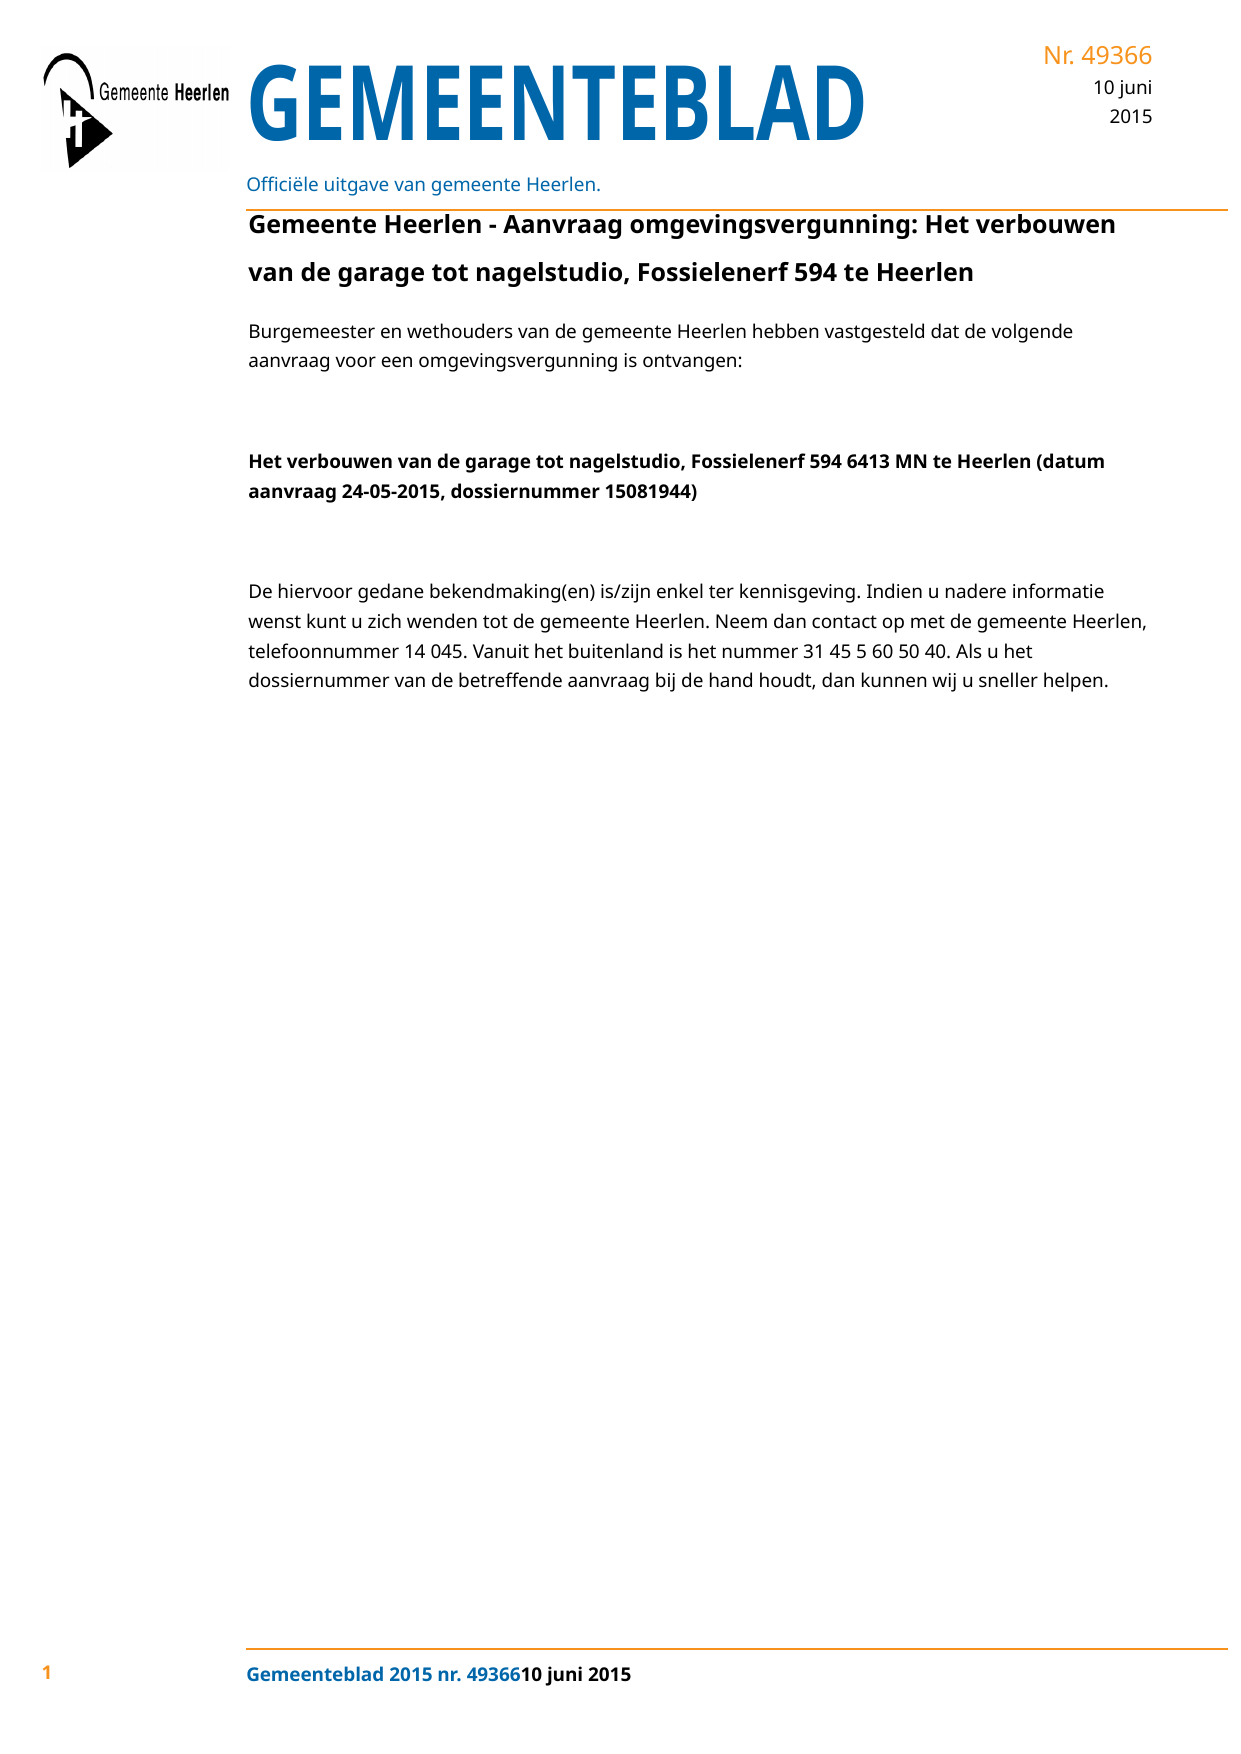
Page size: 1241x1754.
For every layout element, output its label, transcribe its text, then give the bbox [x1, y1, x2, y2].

picture [41, 47, 231, 172]
text Het verbouwen van de garage tot nagelstudio, Fossielenerf 594 6413 MN te Heerlen (datum aanvraag 24-05-2015, dossiernummer 15081944) [248, 448, 1152, 504]
text Gemeente Heerlen - Aanvraag omgevingsvergunning: Het verbouwen van de garage tot nagelstudio, Fossielenerf 594 te Heerlen [248, 211, 1152, 288]
text De hiervoor gedane bekendmaking(en) is/zijn enkel ter kennisgeving. Indien u nadere informatie wenst kunt u zich wenden tot de gemeente Heerlen. Neem dan contact op met de gemeente Heerlen, telefoonnummer 14 045. Vanuit het buitenland is het nummer 31 45 5 60 50 40. Als u het dossiernummer van de betreffende aanvraag bij de hand houdt, dan kunnen wij u sneller helpen. [248, 579, 1152, 693]
text Burgemeester en wethouders van de gemeente Heerlen hebben vastgesteld dat de volgende aanvraag voor een omgevingsvergunning is ontvangen: [248, 318, 1152, 373]
